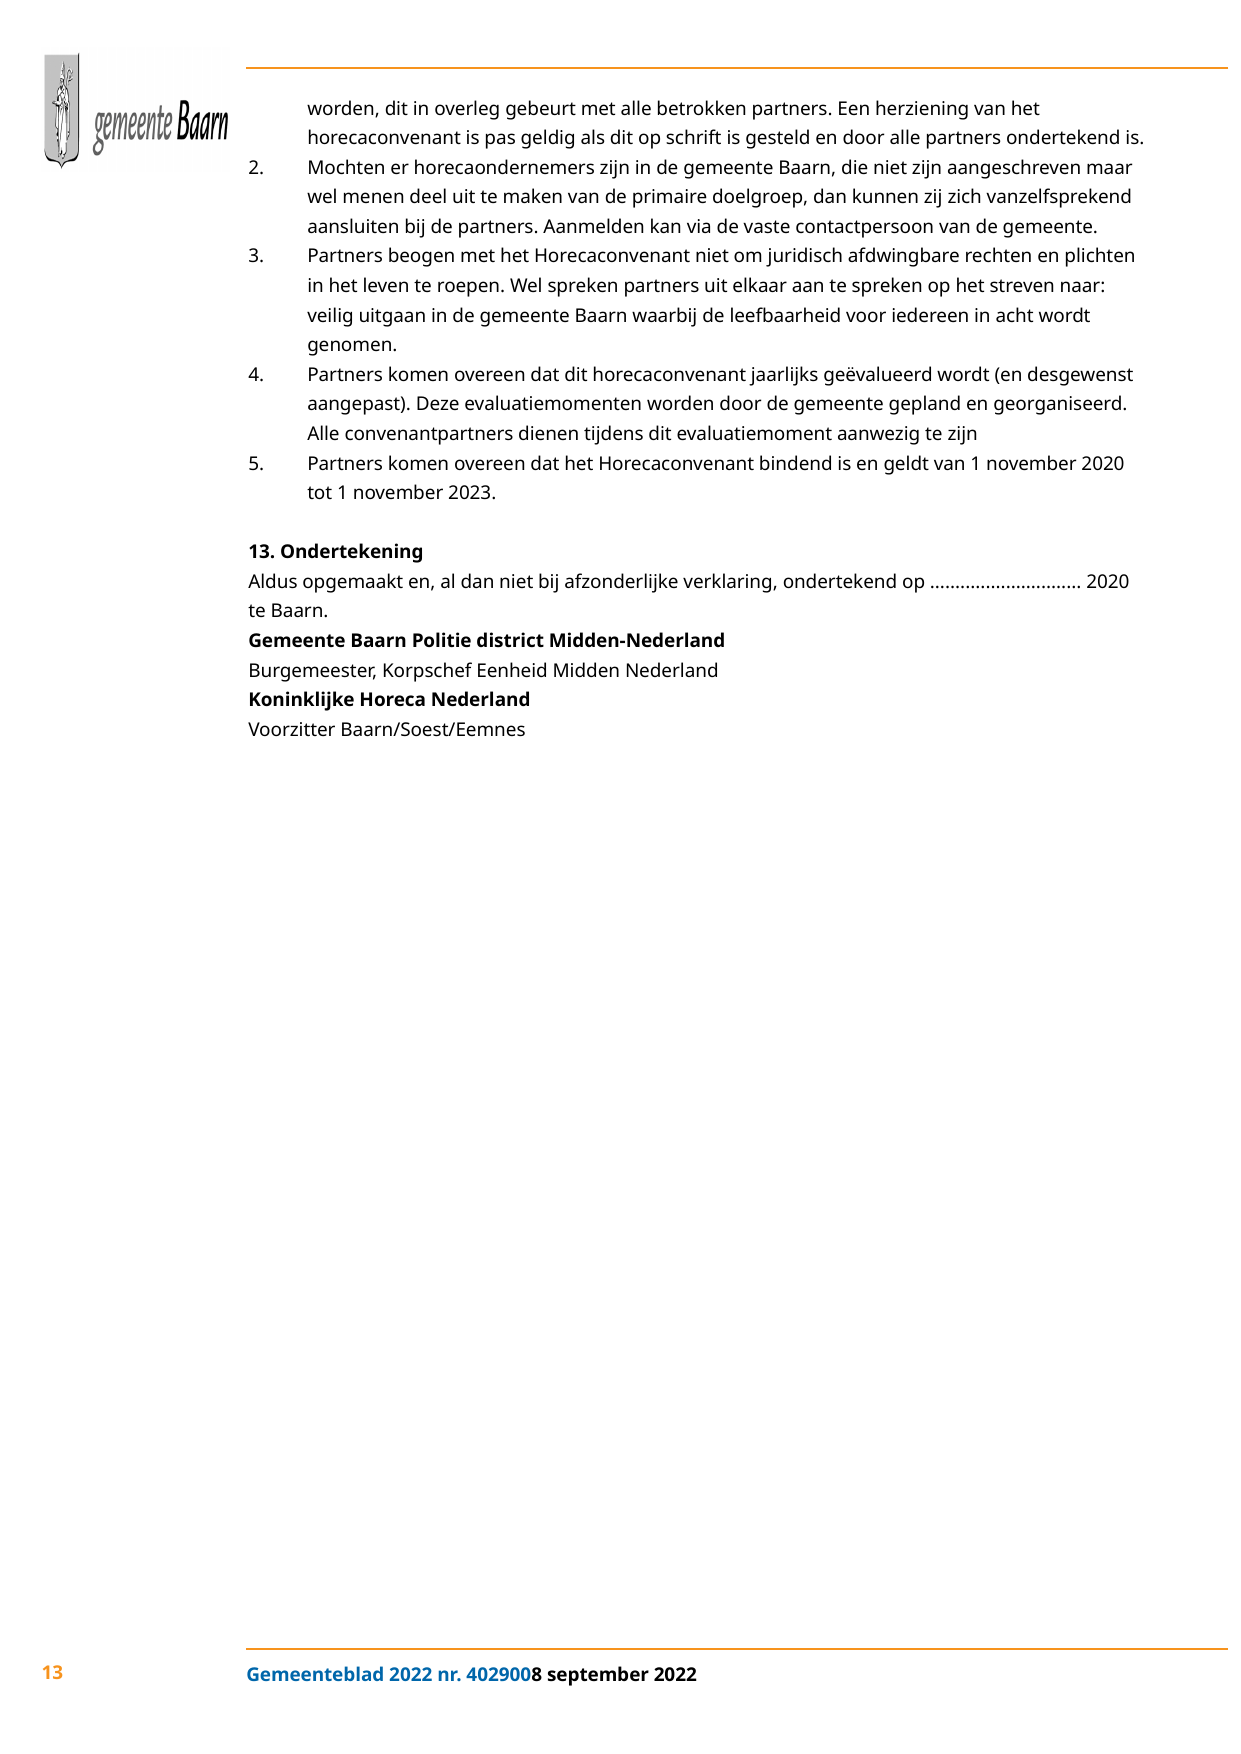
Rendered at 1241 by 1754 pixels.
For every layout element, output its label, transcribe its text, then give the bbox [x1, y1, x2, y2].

text Aldus opgemaakt en, al dan niet bij afzonderlijke verklaring, ondertekend op .............................. 2020 te Baarn. [248, 568, 1152, 623]
list Mochten er horecaondernemers zijn in de gemeente Baarn, die niet zijn aangeschreven maar wel menen deel uit te maken van de primaire doelgroep, dan kunnen zij zich vanzelfsprekend aansluiten bij de partners. Aanmelden kan via de vaste contactpersoon van de gemeente. [248, 154, 1152, 239]
list Partners komen overeen dat dit horecaconvenant jaarlijks geëvalueerd wordt (en desgewenst aangepast). Deze evaluatiemomenten worden door de gemeente gepland en georganiseerd. Alle convenantpartners dienen tijdens dit evaluatiemoment aanwezig te zijn [248, 361, 1152, 446]
picture [41, 47, 231, 172]
list worden, dit in overleg gebeurt met alle betrokken partners. Een herziening van het horecaconvenant is pas geldig als dit op schrift is gesteld en door alle partners ondertekend is. [248, 95, 1152, 150]
text Gemeente Baarn Politie district Midden-Nederland [248, 627, 1152, 653]
list Partners komen overeen dat het Horecaconvenant bindend is en geldt van 1 november 2020 tot 1 november 2023. [248, 450, 1152, 505]
text Koninklijke Horeca Nederland [248, 686, 1152, 712]
list Partners beogen met het Horecaconvenant niet om juridisch afdwingbare rechten en plichten in het leven te roepen. Wel spreken partners uit elkaar aan te spreken op het streven naar: veilig uitgaan in de gemeente Baarn waarbij de leefbaarheid voor iedereen in acht wordt genomen. [248, 243, 1152, 357]
text Burgemeester, Korpschef Eenheid Midden Nederland [248, 657, 1152, 683]
text Voorzitter Baarn/Soest/Eemnes [248, 716, 1152, 742]
text 13. Ondertekening [248, 538, 1152, 564]
